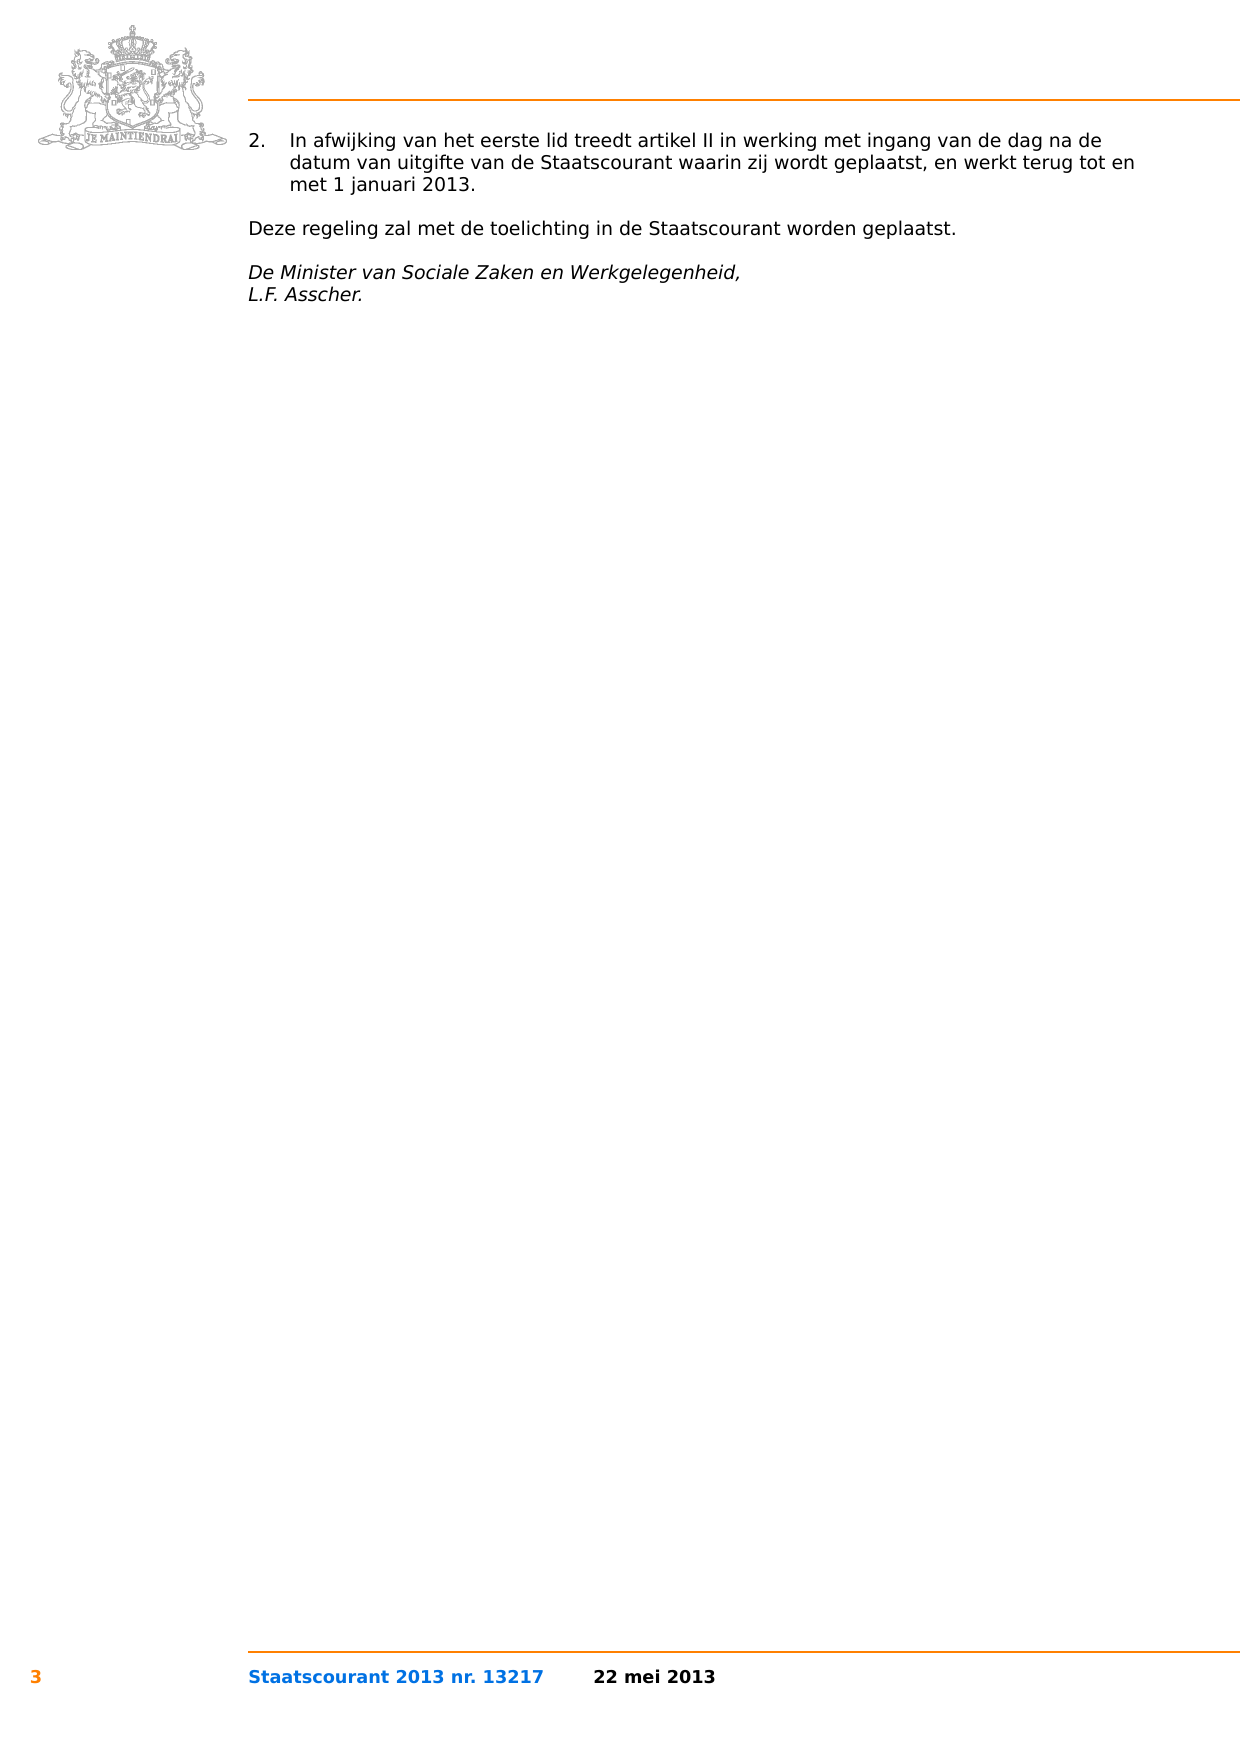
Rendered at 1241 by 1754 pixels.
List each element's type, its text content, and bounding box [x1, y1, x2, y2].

picture [38, 25, 227, 150]
text 2. In afwijking van het eerste lid treedt artikel II in werking met ingang van de dag na de datum van uitgifte van de Staatscourant waarin zij wordt geplaatst, en werkt terug tot en met 1 januari 2013. [248, 130, 1163, 196]
text Deze regeling zal met de toelichting in de Staatscourant worden geplaatst. [248, 218, 1163, 240]
text De Minister van Sociale Zaken en Werkgelegenheid, L.F. Asscher. [248, 262, 1163, 306]
